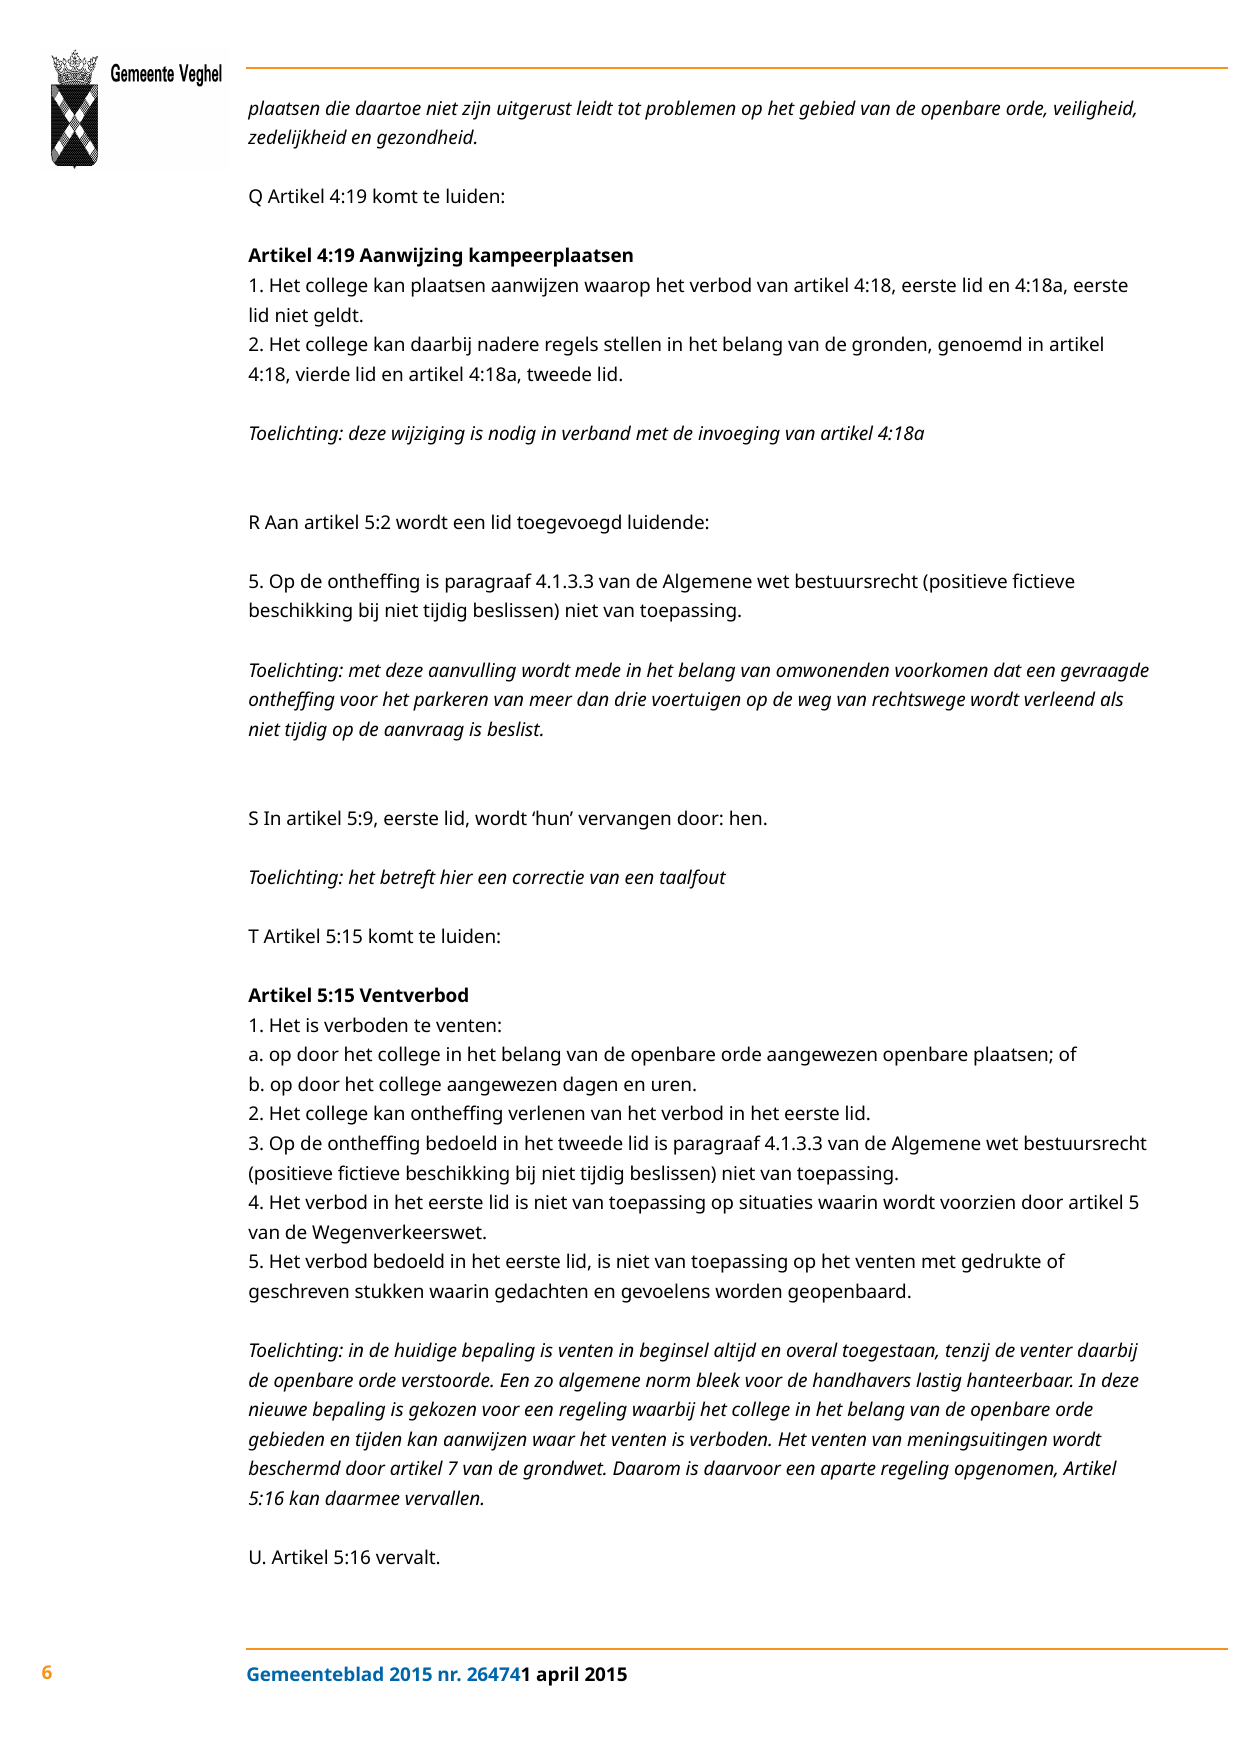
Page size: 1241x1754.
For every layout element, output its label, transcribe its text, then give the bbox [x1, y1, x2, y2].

text Artikel 5:15 Ventverbod [248, 982, 1152, 1008]
text S In artikel 5:9, eerste lid, wordt ‘hun’ vervangen door: hen. [248, 805, 1152, 831]
text T Artikel 5:15 komt te luiden: [248, 923, 1152, 949]
text plaatsen die daartoe niet zijn uitgerust leidt tot problemen op het gebied van de openbare orde, veiligheid, zedelijkheid en gezondheid. [248, 95, 1152, 150]
text Toelichting: met deze aanvulling wordt mede in het belang van omwonenden voorkomen dat een gevraagde ontheffing voor het parkeren van meer dan drie voertuigen op de weg van rechtswege wordt verleend als niet tijdig op de aanvraag is beslist. [248, 657, 1152, 742]
text a. op door het college in het belang van de openbare orde aangewezen openbare plaatsen; of [248, 1041, 1152, 1067]
text Q Artikel 4:19 komt te luiden: [248, 183, 1152, 209]
text 1. Het college kan plaatsen aanwijzen waarop het verbod van artikel 4:18, eerste lid en 4:18a, eerste lid niet geldt. [248, 272, 1152, 328]
text 2. Het college kan daarbij nadere regels stellen in het belang van de gronden, genoemd in artikel 4:18, vierde lid en artikel 4:18a, tweede lid. [248, 331, 1152, 387]
text 2. Het college kan ontheffing verlenen van het verbod in het eerste lid. [248, 1101, 1152, 1126]
text 1. Het is verboden te venten: [248, 1012, 1152, 1038]
text 4. Het verbod in het eerste lid is niet van toepassing op situaties waarin wordt voorzien door artikel 5 van de Wegenverkeerswet. [248, 1189, 1152, 1245]
text 5. Op de ontheffing is paragraaf 4.1.3.3 van de Algemene wet bestuursrecht (positieve fictieve beschikking bij niet tijdig beslissen) niet van toepassing. [248, 568, 1152, 623]
text Toelichting: deze wijziging is nodig in verband met de invoeging van artikel 4:18a [248, 420, 1152, 446]
text U. Artikel 5:16 vervalt. [248, 1544, 1152, 1570]
text Artikel 4:19 Aanwijzing kampeerplaatsen [248, 243, 1152, 268]
text R Aan artikel 5:2 wordt een lid toegevoegd luidende: [248, 509, 1152, 535]
picture [41, 47, 231, 172]
text Toelichting: in de huidige bepaling is venten in beginsel altijd en overal toegestaan, tenzij de venter daarbij de openbare orde verstoorde. Een zo algemene norm bleek voor de handhavers lastig hanteerbaar. In deze nieuwe bepaling is gekozen voor een regeling waarbij het college in het belang van de openbare orde gebieden en tijden kan aanwijzen waar het venten is verboden. Het venten van meningsuitingen wordt beschermd door artikel 7 van de grondwet. Daarom is daarvoor een aparte regeling opgenomen, Artikel 5:16 kan daarmee vervallen. [248, 1337, 1152, 1511]
text 5. Het verbod bedoeld in het eerste lid, is niet van toepassing op het venten met gedrukte of geschreven stukken waarin gedachten en gevoelens worden geopenbaard. [248, 1248, 1152, 1304]
text b. op door het college aangewezen dagen en uren. [248, 1071, 1152, 1097]
text Toelichting: het betreft hier een correctie van een taalfout [248, 864, 1152, 890]
text 3. Op de ontheffing bedoeld in het tweede lid is paragraaf 4.1.3.3 van de Algemene wet bestuursrecht (positieve fictieve beschikking bij niet tijdig beslissen) niet van toepassing. [248, 1130, 1152, 1186]
